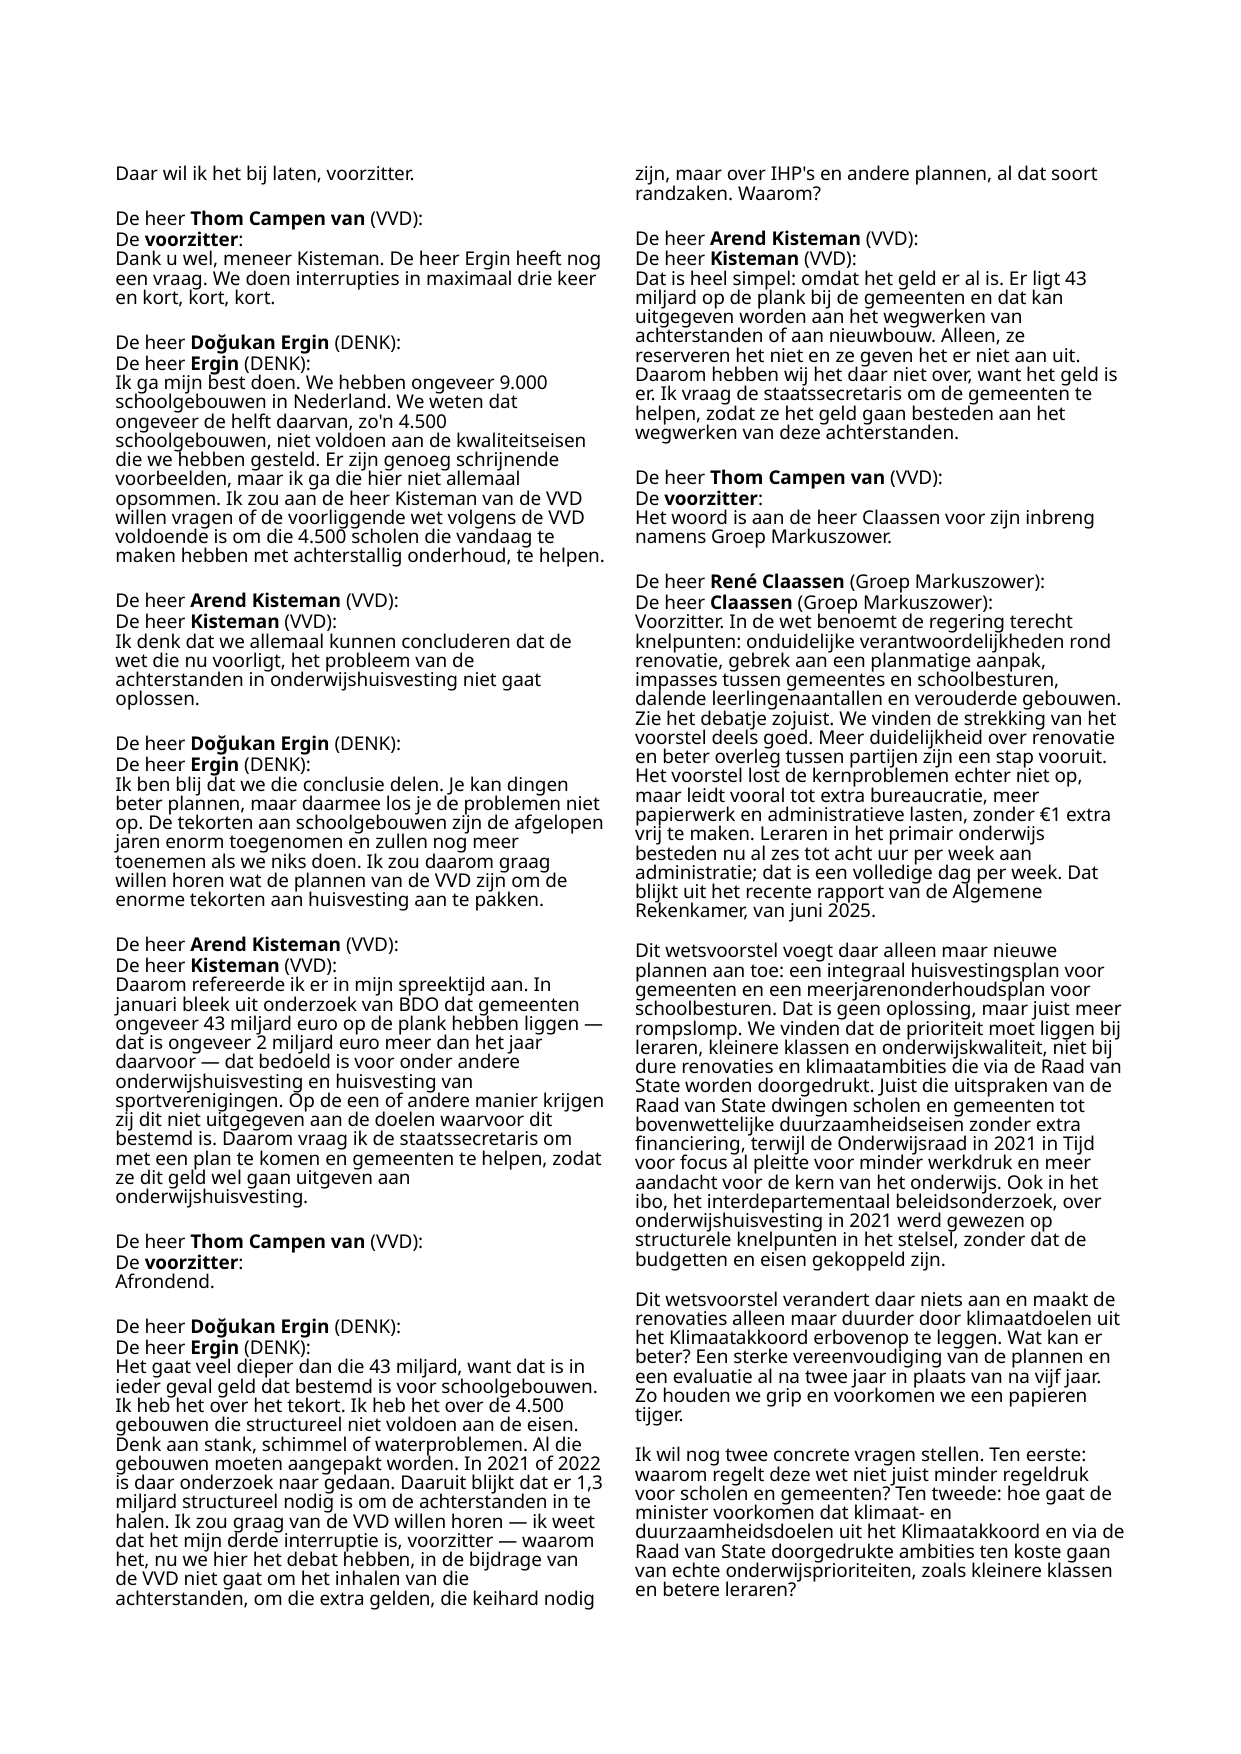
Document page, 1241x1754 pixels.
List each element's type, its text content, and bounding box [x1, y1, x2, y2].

text Daar wil ik het bij laten, voorzitter. [115, 165, 605, 184]
text Afrondend. [115, 1273, 605, 1293]
text Ik denk dat we allemaal kunnen concluderen dat de wet die nu voorligt, het probleem van de achterstanden in onderwijshuisvesting niet gaat oplossen. [115, 633, 605, 710]
text De heer Doğukan Ergin (DENK): [115, 1313, 605, 1339]
text Dit wetsvoorstel verandert daar niets aan en maakt de renovaties alleen maar duurder door klimaatdoelen uit het Klimaatakkoord erbovenop te leggen. Wat kan er beter? Een sterke vereenvoudiging van de plannen en een evaluatie al na twee jaar in plaats van na vijf jaar. Zo houden we grip en voorkomen we een papieren tijger. [635, 1291, 1125, 1426]
text Dank u wel, meneer Kisteman. De heer Ergin heeft nog een vraag. We doen interrupties in maximaal drie keer en kort, kort, kort. [115, 250, 605, 308]
text Ik ga mijn best doen. We hebben ongeveer 9.000 schoolgebouwen in Nederland. We weten dat ongeveer de helft daarvan, zo'n 4.500 schoolgebouwen, niet voldoen aan de kwaliteitseisen die we hebben gesteld. Er zijn genoeg schrijnende voorbeelden, maar ik ga die hier niet allemaal opsommen. Ik zou aan de heer Kisteman van de VVD willen vragen of de voorliggende wet volgens de VVD voldoende is om die 4.500 scholen die vandaag te maken hebben met achterstallig onderhoud, te helpen. [115, 374, 605, 567]
text De heer Kisteman (VVD): [115, 613, 605, 633]
text De heer Arend Kisteman (VVD): [115, 588, 605, 613]
text Ik ben blij dat we die conclusie delen. Je kan dingen beter plannen, maar daarmee los je de problemen niet op. De tekorten aan schoolgebouwen zijn de afgelopen jaren enorm toegenomen en zullen nog meer toenemen als we niks doen. Ik zou daarom graag willen horen wat de plannen van de VVD zijn om de enorme tekorten aan huisvesting aan te pakken. [115, 776, 605, 910]
text Voorzitter. In de wet benoemt de regering terecht knelpunten: onduidelijke verantwoordelijkheden rond renovatie, gebrek aan een planmatige aanpak, impasses tussen gemeentes en schoolbesturen, dalende leerlingenaantallen en verouderde gebouwen. Zie het debatje zojuist. We vinden de strekking van het voorstel deels goed. Meer duidelijkheid over renovatie en beter overleg tussen partijen zijn een stap vooruit. Het voorstel lost de kernproblemen echter niet op, maar leidt vooral tot extra bureaucratie, meer papierwerk en administratieve lasten, zonder €1 extra vrij te maken. Leraren in het primair onderwijs besteden nu al zes tot acht uur per week aan administratie; dat is een volledige dag per week. Dat blijkt uit het recente rapport van de Algemene Rekenkamer, van juni 2025. [635, 613, 1125, 922]
text Daarom refereerde ik er in mijn spreektijd aan. In januari bleek uit onderzoek van BDO dat gemeenten ongeveer 43 miljard euro op de plank hebben liggen — dat is ongeveer 2 miljard euro meer dan het jaar daarvoor — dat bedoeld is voor onder andere onderwijshuisvesting en huisvesting van sportverenigingen. Op de een of andere manier krijgen zij dit niet uitgegeven aan de doelen waarvoor dit bestemd is. Daarom vraag ik de staatssecretaris om met een plan te komen en gemeenten te helpen, zodat ze dit geld wel gaan uitgeven aan onderwijshuisvesting. [115, 976, 605, 1207]
text De voorzitter: [635, 490, 1125, 509]
text De heer Thom Campen van (VVD): [115, 205, 605, 231]
text De heer Claassen (Groep Markuszower): [635, 594, 1125, 613]
text Het woord is aan de heer Claassen voor zijn inbreng namens Groep Markuszower. [635, 509, 1125, 547]
text De heer Kisteman (VVD): [635, 250, 1125, 270]
text Dat is heel simpel: omdat het geld er al is. Er ligt 43 miljard op de plank bij de gemeenten en dat kan uitgegeven worden aan het wegwerken van achterstanden of aan nieuwbouw. Alleen, ze reserveren het niet en ze geven het er niet aan uit. Daarom hebben wij het daar niet over, want het geld is er. Ik vraag de staatssecretaris om de gemeenten te helpen, zodat ze het geld gaan besteden aan het wegwerken van deze achterstanden. [635, 270, 1125, 443]
text De heer Ergin (DENK): [115, 355, 605, 374]
text De heer Thom Campen van (VVD): [635, 464, 1125, 490]
text De heer Ergin (DENK): [115, 756, 605, 776]
text Ik wil nog twee concrete vragen stellen. Ten eerste: waarom regelt deze wet niet juist minder regeldruk voor scholen en gemeenten? Ten tweede: hoe gaat de minister voorkomen dat klimaat- en duurzaamheidsdoelen uit het Klimaatakkoord en via de Raad van State doorgedrukte ambities ten koste gaan van echte onderwijsprioriteiten, zoals kleinere klassen en betere leraren? [635, 1446, 1125, 1601]
text zijn, maar over IHP's en andere plannen, al dat soort randzaken. Waarom? [635, 165, 1125, 204]
text De voorzitter: [115, 231, 605, 250]
text De heer Doğukan Ergin (DENK): [115, 329, 605, 355]
text De heer Ergin (DENK): [115, 1339, 605, 1358]
text De heer Doğukan Ergin (DENK): [115, 731, 605, 756]
text De heer Thom Campen van (VVD): [115, 1228, 605, 1254]
text De heer Arend Kisteman (VVD): [115, 931, 605, 957]
text De heer René Claassen (Groep Markuszower): [635, 568, 1125, 594]
text Dit wetsvoorstel voegt daar alleen maar nieuwe plannen aan toe: een integraal huisvestingsplan voor gemeenten en een meerjarenonderhoudsplan voor schoolbesturen. Dat is geen oplossing, maar juist meer rompslomp. We vinden dat de prioriteit moet liggen bij leraren, kleinere klassen en onderwijskwaliteit, niet bij dure renovaties en klimaatambities die via de Raad van State worden doorgedrukt. Juist die uitspraken van de Raad van State dwingen scholen en gemeenten tot bovenwettelijke duurzaamheidseisen zonder extra financiering, terwijl de Onderwijsraad in 2021 in Tijd voor focus al pleitte voor minder werkdruk en meer aandacht voor de kern van het onderwijs. Ook in het ibo, het interdepartementaal beleidsonderzoek, over onderwijshuisvesting in 2021 werd gewezen op structurele knelpunten in het stelsel, zonder dat de budgetten en eisen gekoppeld zijn. [635, 942, 1125, 1270]
text De heer Arend Kisteman (VVD): [635, 225, 1125, 250]
text Het gaat veel dieper dan die 43 miljard, want dat is in ieder geval geld dat bestemd is voor schoolgebouwen. Ik heb het over het tekort. Ik heb het over de 4.500 gebouwen die structureel niet voldoen aan de eisen. Denk aan stank, schimmel of waterproblemen. Al die gebouwen moeten aangepakt worden. In 2021 of 2022 is daar onderzoek naar gedaan. Daaruit blijkt dat er 1,3 miljard structureel nodig is om de achterstanden in te halen. Ik zou graag van de VVD willen horen — ik weet dat het mijn derde interruptie is, voorzitter — waarom het, nu we hier het debat hebben, in de bijdrage van de VVD niet gaat om het inhalen van die achterstanden, om die extra gelden, die keihard nodig [115, 1358, 605, 1609]
text De voorzitter: [115, 1254, 605, 1273]
text De heer Kisteman (VVD): [115, 957, 605, 976]
